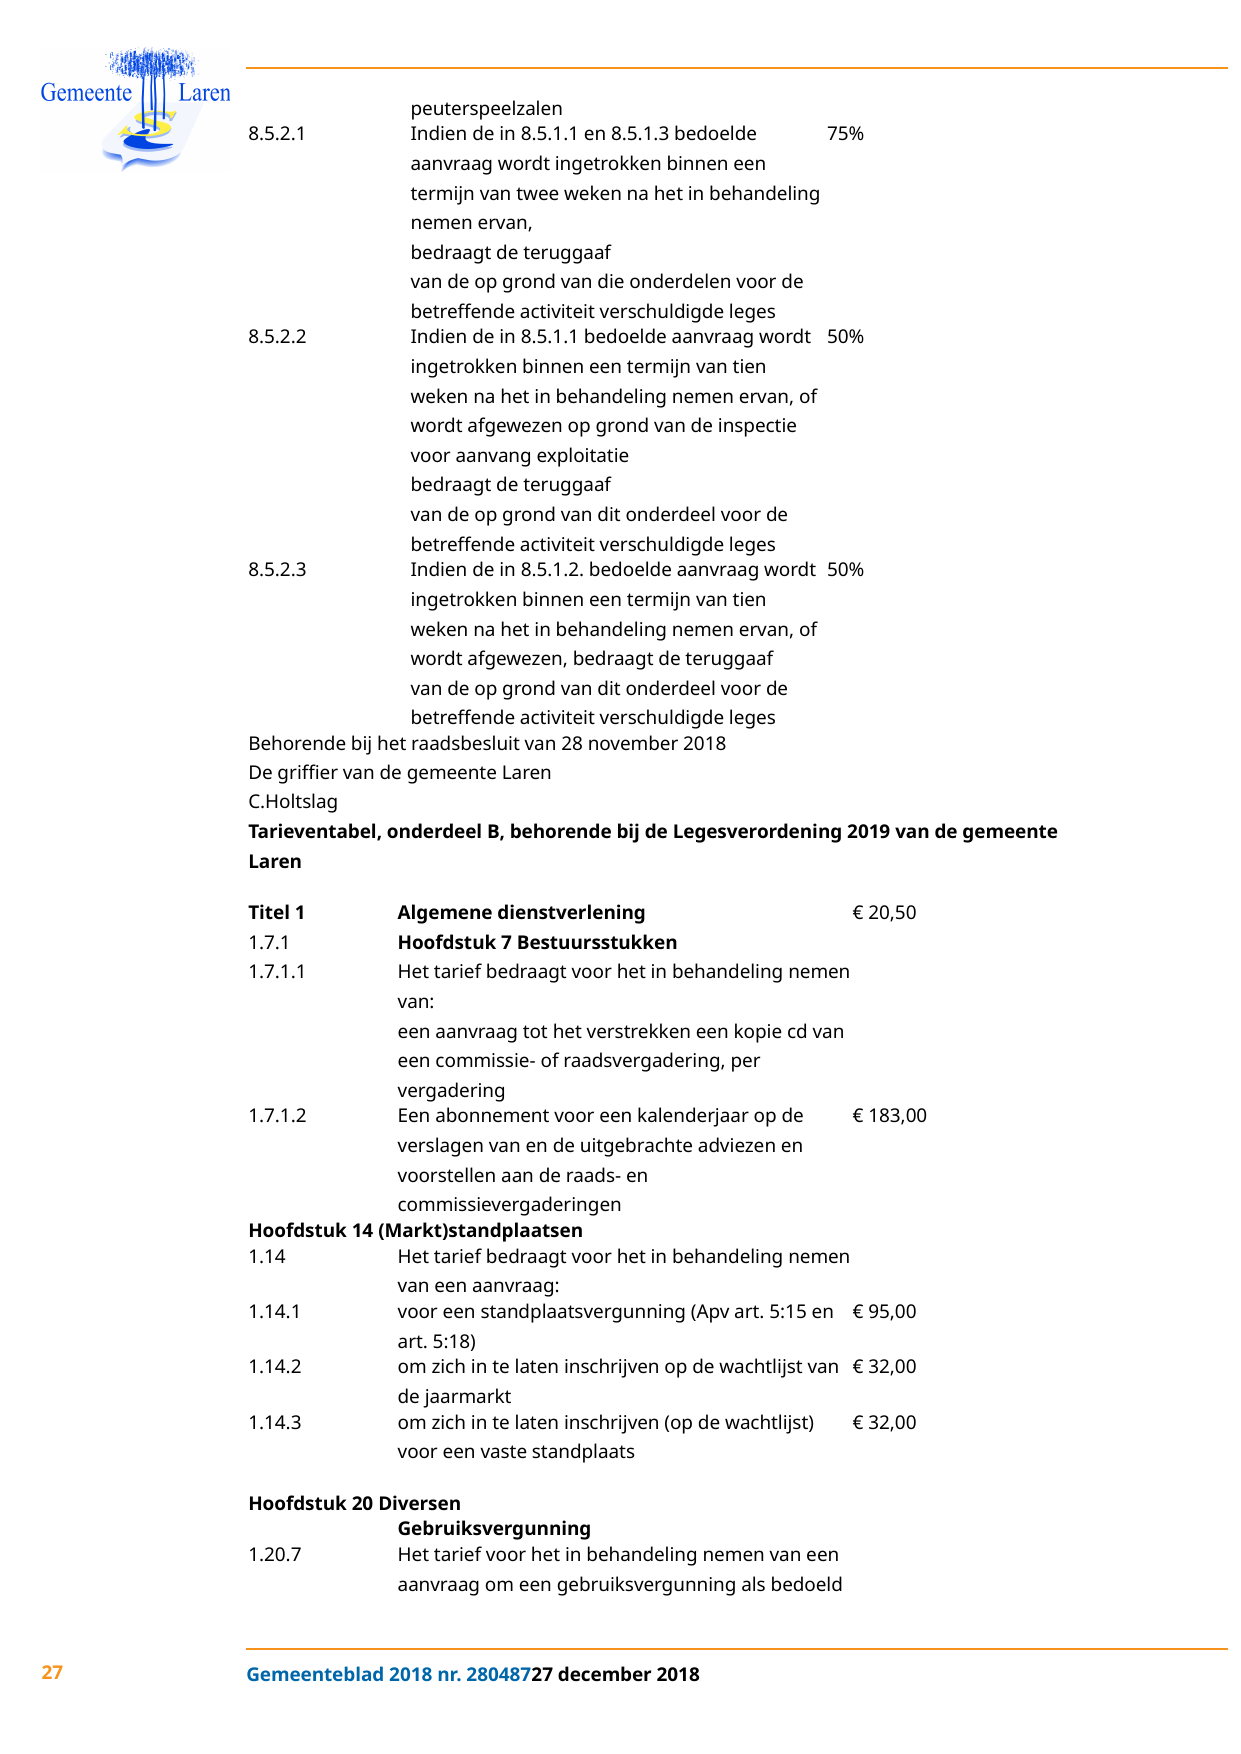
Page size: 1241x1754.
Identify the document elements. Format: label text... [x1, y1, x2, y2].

text De griffier van de gemeente Laren [248, 759, 1152, 785]
table_cell om zich in te laten inschrijven op de wachtlijst van de jaarmarkt [398, 1354, 852, 1409]
table_cell [398, 1464, 852, 1490]
table_cell voor een standplaatsvergunning (Apv art. 5:15 en art. 5:18) [398, 1298, 852, 1353]
table_cell Het tarief bedraagt voor het in behandeling nemen van een aanvraag: [398, 1243, 852, 1298]
table_cell [248, 1464, 397, 1490]
table_cell [398, 874, 852, 899]
table_cell 50% [827, 324, 1152, 557]
table_cell [853, 1541, 1002, 1597]
table_cell 1.14.1 [248, 1298, 397, 1353]
table_cell Algemene dienstverlening Hoofdstuk 7 Bestuursstukken Het tarief bedraagt voor het in behandeling nemen van: een aanvraag tot het verstrekken een kopie cd van een commissie- of raadsvergadering, per vergadering [398, 900, 852, 1103]
table_cell [853, 1464, 1002, 1490]
table_cell [248, 1516, 397, 1541]
table_cell € 183,00 [853, 1103, 1002, 1217]
table_cell [853, 1516, 1002, 1541]
table_cell [853, 1490, 1002, 1516]
table_cell € 20,50 [853, 900, 1002, 1103]
table_cell 1.14.2 [248, 1354, 397, 1409]
table_cell Indien de in 8.5.1.2. bedoelde aanvraag wordt ingetrokken binnen een termijn van tien weken na het in behandeling nemen ervan, of wordt afgewezen, bedraagt de teruggaaf van de op grond van dit onderdeel voor de betreffende activiteit verschuldigde leges [410, 557, 827, 730]
table_cell 75% [827, 121, 1152, 324]
table_cell [827, 95, 1152, 121]
table_cell [248, 874, 397, 899]
table_cell [853, 1217, 1002, 1243]
table_header Tarieventabel, onderdeel B, behorende bij de Legesverordening 2019 van de gemeente Laren [248, 819, 1152, 874]
table_cell Hoofdstuk 14 (Markt)standplaatsen [248, 1217, 852, 1243]
table_cell € 95,00 [853, 1298, 1002, 1353]
table_cell Het tarief voor het in behandeling nemen van een aanvraag om een gebruiksvergunning als bedoeld [398, 1541, 852, 1597]
table_cell 1.14 [248, 1243, 397, 1298]
table_cell Een abonnement voor een kalenderjaar op de verslagen van en de uitgebrachte adviezen en voorstellen aan de raads- en commissievergaderingen [398, 1103, 852, 1217]
table_cell om zich in te laten inschrijven (op de wachtlijst) voor een vaste standplaats [398, 1409, 852, 1464]
table_cell € 32,00 [853, 1409, 1002, 1464]
table_cell 50% [827, 557, 1152, 730]
table_cell 1.14.3 [248, 1409, 397, 1464]
table_cell peuterspeelzalen [410, 95, 827, 121]
table_cell 1.20.7 [248, 1541, 397, 1597]
table_cell Indien de in 8.5.1.1 bedoelde aanvraag wordt ingetrokken binnen een termijn van tien weken na het in behandeling nemen ervan, of wordt afgewezen op grond van de inspectie voor aanvang exploitatie bedraagt de teruggaaf van de op grond van dit onderdeel voor de betreffende activiteit verschuldigde leges [410, 324, 827, 557]
text C.Holtslag [248, 789, 1152, 814]
table_cell Hoofdstuk 20 Diversen [248, 1490, 852, 1516]
table_cell 8.5.2.1 [248, 121, 410, 324]
picture [41, 47, 231, 172]
table_cell [853, 874, 1152, 899]
table_cell 1.7.1.2 [248, 1103, 397, 1217]
table_cell Behorende bij het raadsbesluit van 28 november 2018 [248, 730, 989, 756]
table_cell 8.5.2.2 [248, 324, 410, 557]
table_cell [853, 1243, 1002, 1298]
table_cell Titel 1 1.7.1 1.7.1.1 [248, 900, 397, 1103]
table_cell 8.5.2.3 [248, 557, 410, 730]
table_cell Indien de in 8.5.1.1 en 8.5.1.3 bedoelde aanvraag wordt ingetrokken binnen een termijn van twee weken na het in behandeling nemen ervan, bedraagt de teruggaaf van de op grond van die onderdelen voor de betreffende activiteit verschuldigde leges [410, 121, 827, 324]
table_cell [248, 95, 410, 121]
table_cell € 32,00 [853, 1354, 1002, 1409]
table_cell Gebruiksvergunning [398, 1516, 852, 1541]
